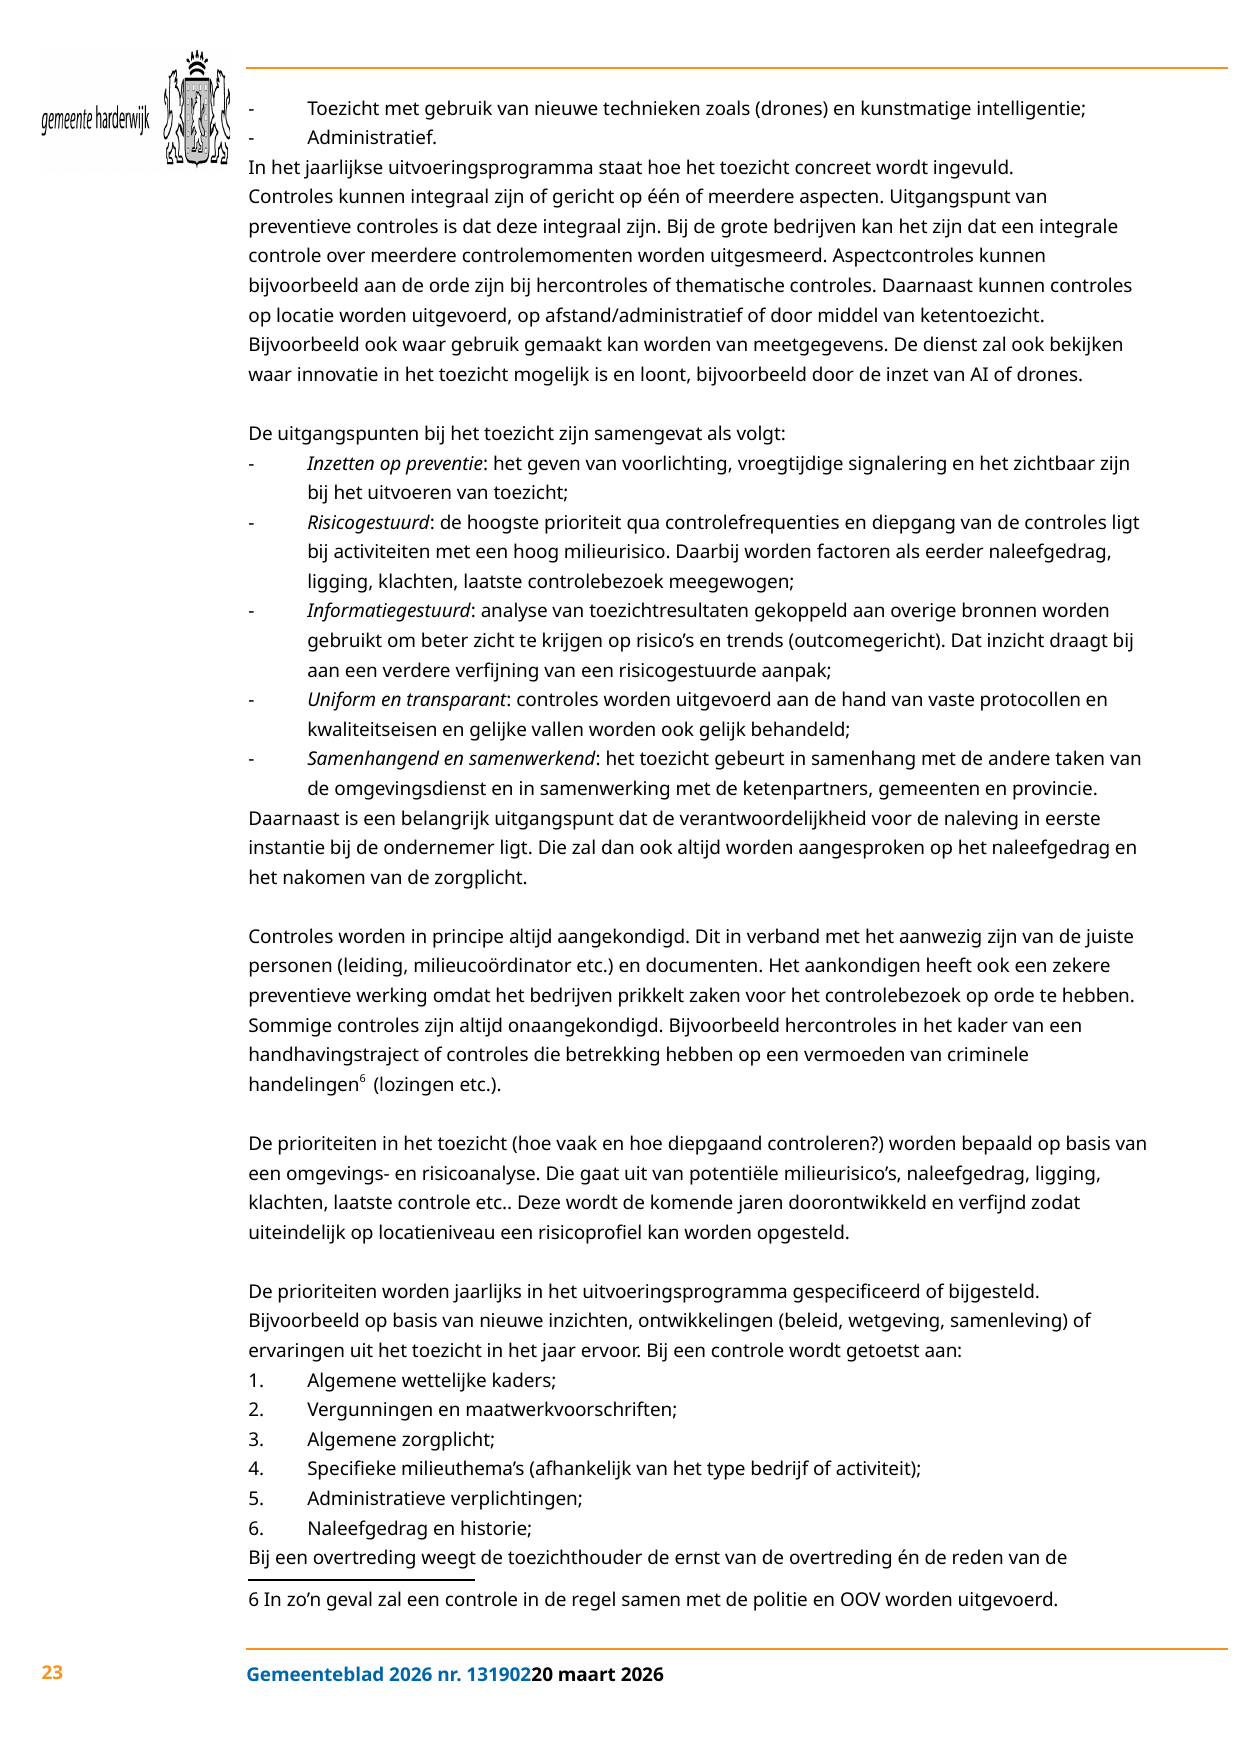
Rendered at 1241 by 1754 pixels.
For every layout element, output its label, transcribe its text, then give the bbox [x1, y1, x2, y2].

picture [41, 47, 231, 172]
list Algemene wettelijke kaders; [248, 1367, 1152, 1393]
list Specifieke milieuthema’s (afhankelijk van het type bedrijf of activiteit); [248, 1456, 1152, 1481]
text De prioriteiten in het toezicht (hoe vaak en hoe diepgaand controleren?) worden bepaald op basis van een omgevings- en risicoanalyse. Die gaat uit van potentiële milieurisico’s, naleefgedrag, ligging, klachten, laatste controle etc.. Deze wordt de komende jaren doorontwikkeld en verfijnd zodat uiteindelijk op locatieniveau een risicoprofiel kan worden opgesteld. [248, 1130, 1152, 1245]
text In zo’n geval zal een controle in de regel samen met de politie en OOV worden uitgevoerd. [248, 1586, 1152, 1612]
text Daarnaast is een belangrijk uitgangspunt dat de verantwoordelijkheid voor de naleving in eerste instantie bij de ondernemer ligt. Die zal dan ook altijd worden aangesproken op het naleefgedrag en het nakomen van de zorgplicht. [248, 805, 1152, 890]
list Naleefgedrag en historie; [248, 1515, 1152, 1541]
list Inzetten op preventie: het geven van voorlichting, vroegtijdige signalering en het zichtbaar zijn bij het uitvoeren van toezicht; [248, 450, 1152, 505]
text Controles worden in principe altijd aangekondigd. Dit in verband met het aanwezig zijn van de juiste personen (leiding, milieucoördinator etc.) en documenten. Het aankondigen heeft ook een zekere preventieve werking omdat het bedrijven prikkelt zaken voor het controlebezoek op orde te hebben. Sommige controles zijn altijd onaangekondigd. Bijvoorbeeld hercontroles in het kader van een handhavingstraject of controles die betrekking hebben op een vermoeden van criminele handelingen (lozingen etc.). [248, 923, 1152, 1097]
list Toezicht met gebruik van nieuwe technieken zoals (drones) en kunstmatige intelligentie; [248, 95, 1152, 121]
text Bij een overtreding weegt de toezichthouder de ernst van de overtreding én de reden van de [248, 1544, 1152, 1570]
list Administratieve verplichtingen; [248, 1485, 1152, 1511]
list Informatiegestuurd: analyse van toezichtresultaten gekoppeld aan overige bronnen worden gebruikt om beter zicht te krijgen op risico’s en trends (outcomegericht). Dat inzicht draagt bij aan een verdere verfijning van een risicogestuurde aanpak; [248, 598, 1152, 683]
list Samenhangend en samenwerkend: het toezicht gebeurt in samenhang met de andere taken van de omgevingsdienst en in samenwerking met de ketenpartners, gemeenten en provincie. [248, 746, 1152, 801]
text De uitgangspunten bij het toezicht zijn samengevat als volgt: [248, 420, 1152, 446]
list Uniform en transparant: controles worden uitgevoerd aan de hand van vaste protocollen en kwaliteitseisen en gelijke vallen worden ook gelijk behandeld; [248, 686, 1152, 742]
list Algemene zorgplicht; [248, 1426, 1152, 1452]
text De prioriteiten worden jaarlijks in het uitvoeringsprogramma gespecificeerd of bijgesteld. Bijvoorbeeld op basis van nieuwe inzichten, ontwikkelingen (beleid, wetgeving, samenleving) of ervaringen uit het toezicht in het jaar ervoor. Bij een controle wordt getoetst aan: [248, 1278, 1152, 1363]
text Controles kunnen integraal zijn of gericht op één of meerdere aspecten. Uitgangspunt van preventieve controles is dat deze integraal zijn. Bij de grote bedrijven kan het zijn dat een integrale controle over meerdere controlemomenten worden uitgesmeerd. Aspectcontroles kunnen bijvoorbeeld aan de orde zijn bij hercontroles of thematische controles. Daarnaast kunnen controles op locatie worden uitgevoerd, op afstand/administratief of door middel van ketentoezicht. Bijvoorbeeld ook waar gebruik gemaakt kan worden van meetgegevens. De dienst zal ook bekijken waar innovatie in het toezicht mogelijk is en loont, bijvoorbeeld door de inzet van AI of drones. [248, 183, 1152, 387]
list Vergunningen en maatwerkvoorschriften; [248, 1396, 1152, 1422]
list Administratief. [248, 124, 1152, 150]
text In het jaarlijkse uitvoeringsprogramma staat hoe het toezicht concreet wordt ingevuld. [248, 154, 1152, 180]
list Risicogestuurd: de hoogste prioriteit qua controlefrequenties en diepgang van de controles ligt bij activiteiten met een hoog milieurisico. Daarbij worden factoren als eerder naleefgedrag, ligging, klachten, laatste controlebezoek meegewogen; [248, 509, 1152, 594]
